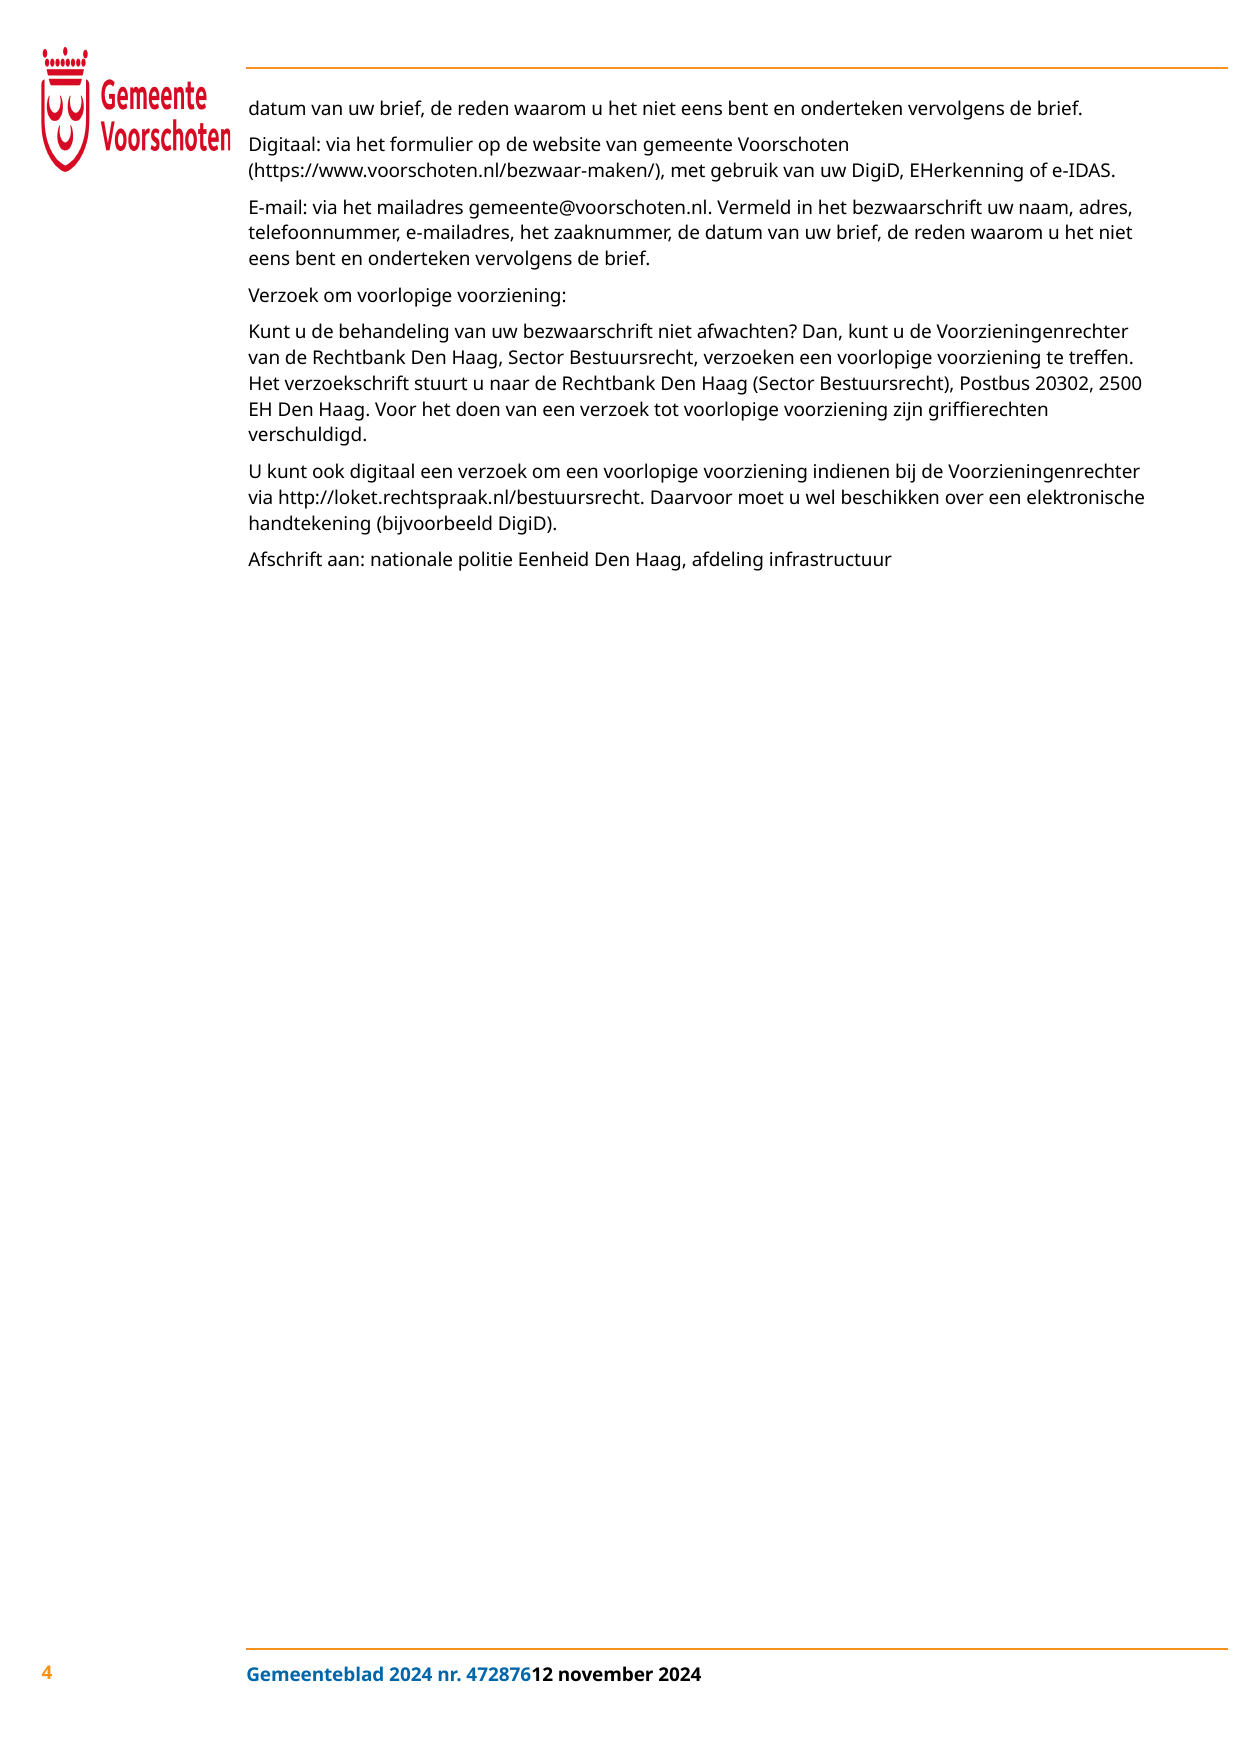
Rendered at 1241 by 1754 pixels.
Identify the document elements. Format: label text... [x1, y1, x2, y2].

picture [41, 47, 231, 172]
text Verzoek om voorlopige voorziening: [248, 282, 1152, 308]
text Kunt u de behandeling van uw bezwaarschrift niet afwachten? Dan, kunt u de Voorzieningenrechter van de Rechtbank Den Haag, Sector Bestuursrecht, verzoeken een voorlopige voorziening te treffen. Het verzoekschrift stuurt u naar de Rechtbank Den Haag (Sector Bestuursrecht), Postbus 20302, 2500 EH Den Haag. Voor het doen van een verzoek tot voorlopige voorziening zijn griffierechten verschuldigd. [248, 319, 1152, 447]
text datum van uw brief, de reden waarom u het niet eens bent en onderteken vervolgens de brief. [248, 95, 1152, 121]
text Afschrift aan: nationale politie Eenheid Den Haag, afdeling infrastructuur [248, 546, 1152, 572]
text U kunt ook digitaal een verzoek om een voorlopige voorziening indienen bij de Voorzieningenrechter via http://loket.rechtspraak.nl/bestuursrecht. Daarvoor moet u wel beschikken over een elektronische handtekening (bijvoorbeeld DigiD). [248, 458, 1152, 535]
text E-mail: via het mailadres gemeente@voorschoten.nl. Vermeld in het bezwaarschrift uw naam, adres, telefoonnummer, e-mailadres, het zaaknummer, de datum van uw brief, de reden waarom u het niet eens bent en onderteken vervolgens de brief. [248, 194, 1152, 271]
text Digitaal: via het formulier op de website van gemeente Voorschoten (https://www.voorschoten.nl/bezwaar-maken/), met gebruik van uw DigiD, EHerkenning of e-IDAS. [248, 131, 1152, 183]
